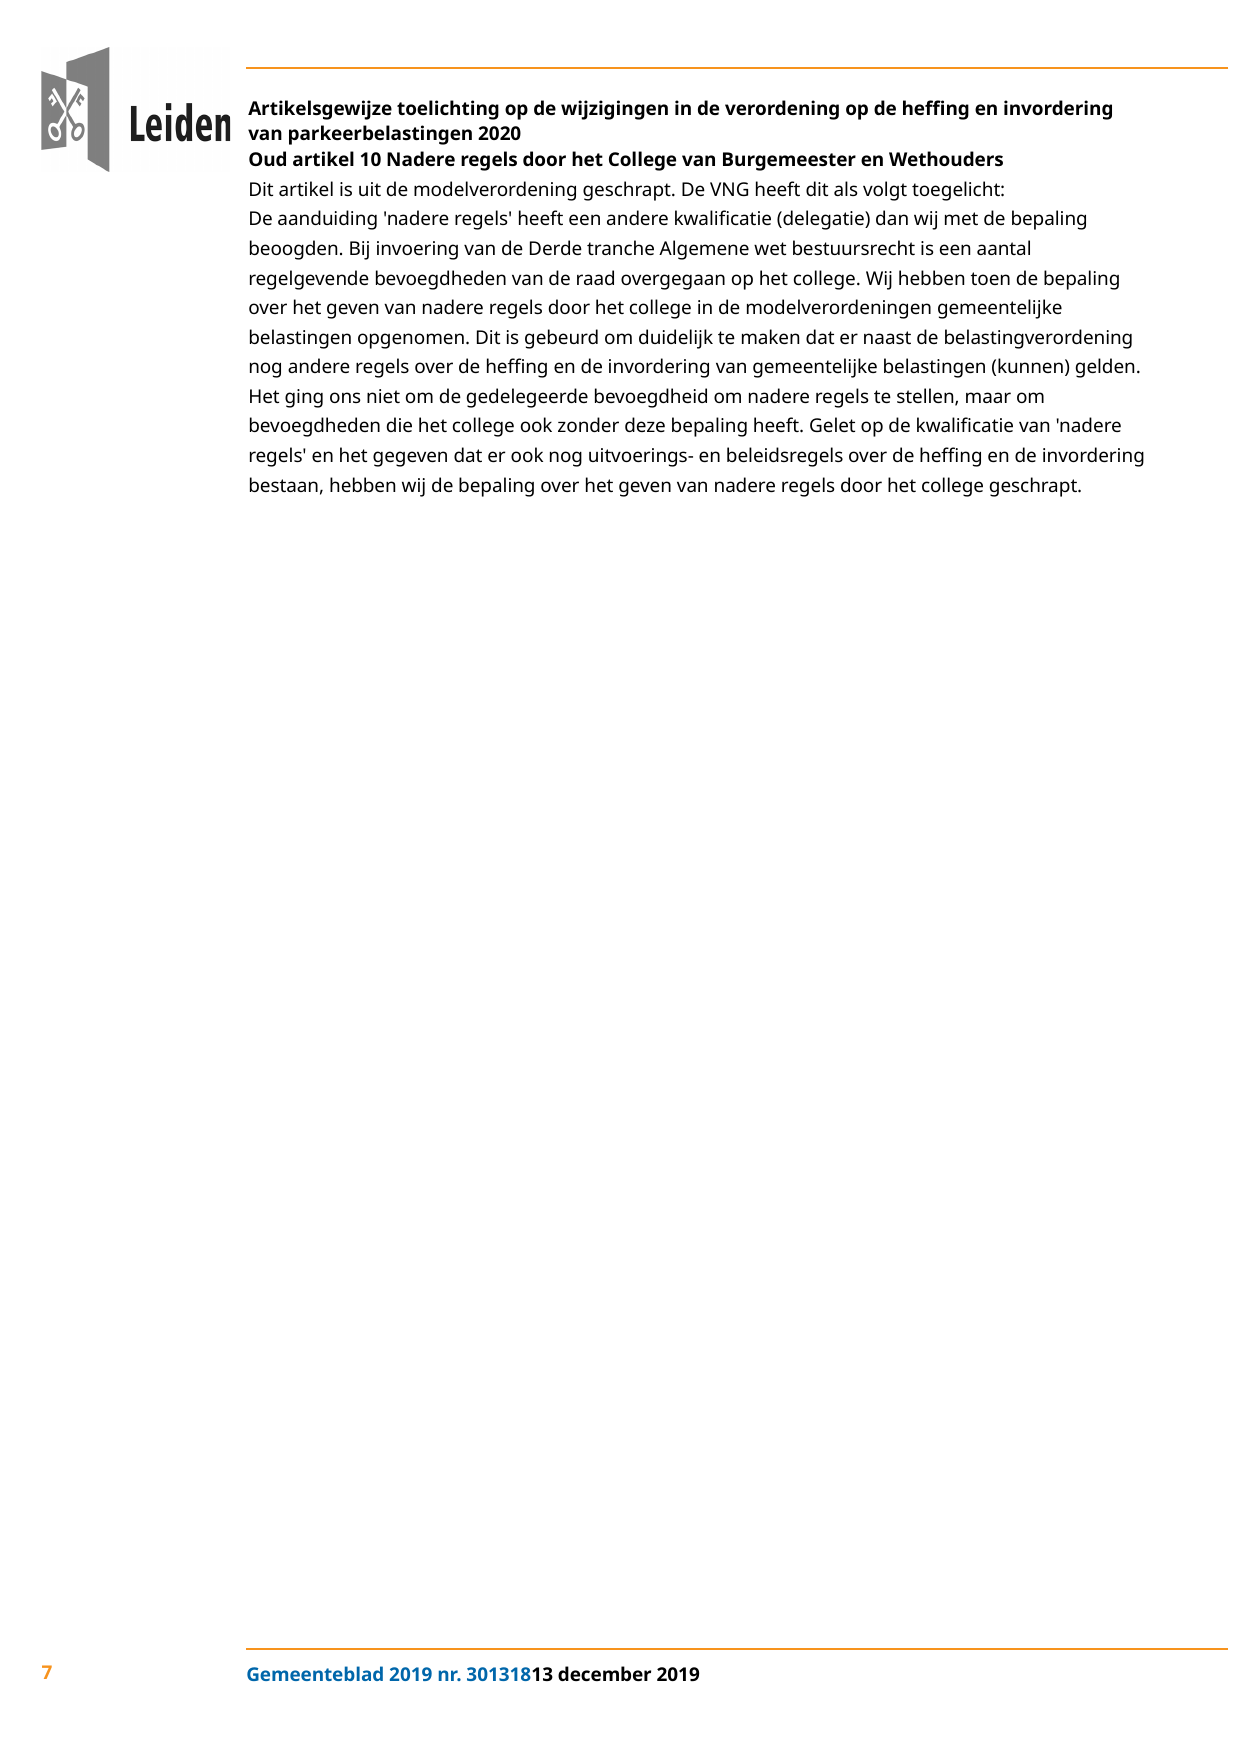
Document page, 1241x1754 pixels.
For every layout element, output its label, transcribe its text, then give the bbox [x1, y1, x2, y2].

text Oud artikel 10 Nadere regels door het College van Burgemeester en Wethouders [248, 146, 1152, 172]
text Dit artikel is uit de modelverordening geschrapt. De VNG heeft dit als volgt toegelicht: [248, 176, 1152, 202]
text Artikelsgewijze toelichting op de wijzigingen in de verordening op de heffing en invordering van parkeerbelastingen 2020 [248, 95, 1152, 146]
picture [41, 47, 231, 172]
text De aanduiding 'nadere regels' heeft een andere kwalificatie (delegatie) dan wij met de bepaling beoogden. Bij invoering van de Derde tranche Algemene wet bestuursrecht is een aantal regelgevende bevoegdheden van de raad overgegaan op het college. Wij hebben toen de bepaling over het geven van nadere regels door het college in de modelverordeningen gemeentelijke belastingen opgenomen. Dit is gebeurd om duidelijk te maken dat er naast de belastingverordening nog andere regels over de heffing en de invordering van gemeentelijke belastingen (kunnen) gelden. Het ging ons niet om de gedelegeerde bevoegdheid om nadere regels te stellen, maar om bevoegdheden die het college ook zonder deze bepaling heeft. Gelet op de kwalificatie van 'nadere regels' en het gegeven dat er ook nog uitvoerings- en beleidsregels over de heffing en de invordering bestaan, hebben wij de bepaling over het geven van nadere regels door het college geschrapt. [248, 206, 1152, 497]
